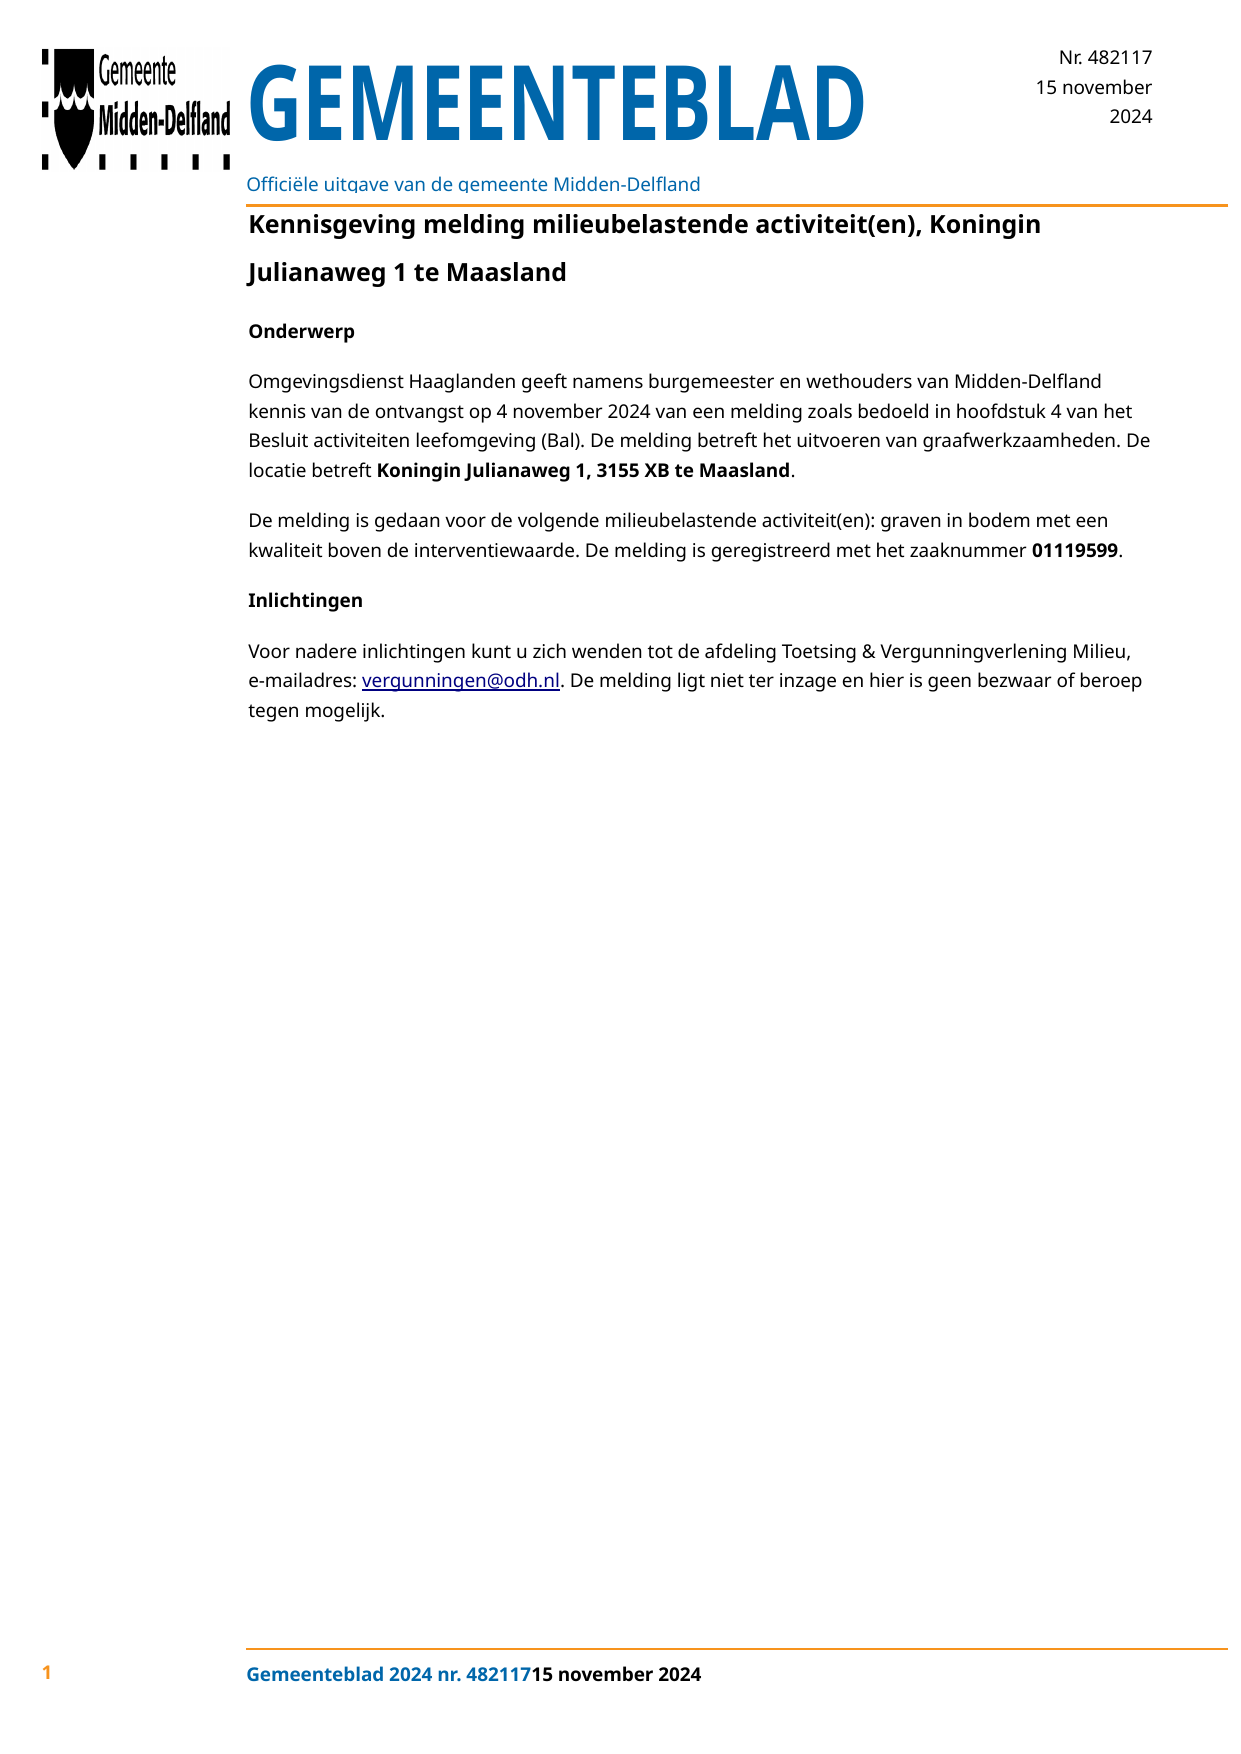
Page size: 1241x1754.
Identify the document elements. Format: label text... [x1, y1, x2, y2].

text Kennisgeving melding milieubelastende activiteit(en), Koningin Julianaweg 1 te Maasland [248, 207, 1152, 288]
text Omgevingsdienst Haaglanden geeft namens burgemeester en wethouders van Midden-Delfland kennis van de ontvangst op 4 november 2024 van een melding zoals bedoeld in hoofdstuk 4 van het Besluit activiteiten leefomgeving (Bal). De melding betreft het uitvoeren van graafwerkzaamheden. De locatie betreft Koningin Julianaweg 1, 3155 XB te Maasland. [248, 368, 1152, 483]
text De melding is gedaan voor de volgende milieubelastende activiteit(en): graven in bodem met een kwaliteit boven de interventiewaarde. De melding is geregistreerd met het zaaknummer 01119599. [248, 507, 1152, 563]
text Inlichtingen [248, 587, 1152, 613]
picture [41, 47, 231, 172]
text Onderwerp [248, 318, 1152, 344]
text Voor nadere inlichtingen kunt u zich wenden tot de afdeling Toetsing & Vergunningverlening Milieu, e-mailadres: vergunningen@odh.nl. De melding ligt niet ter inzage en hier is geen bezwaar of beroep tegen mogelijk. [248, 638, 1152, 723]
